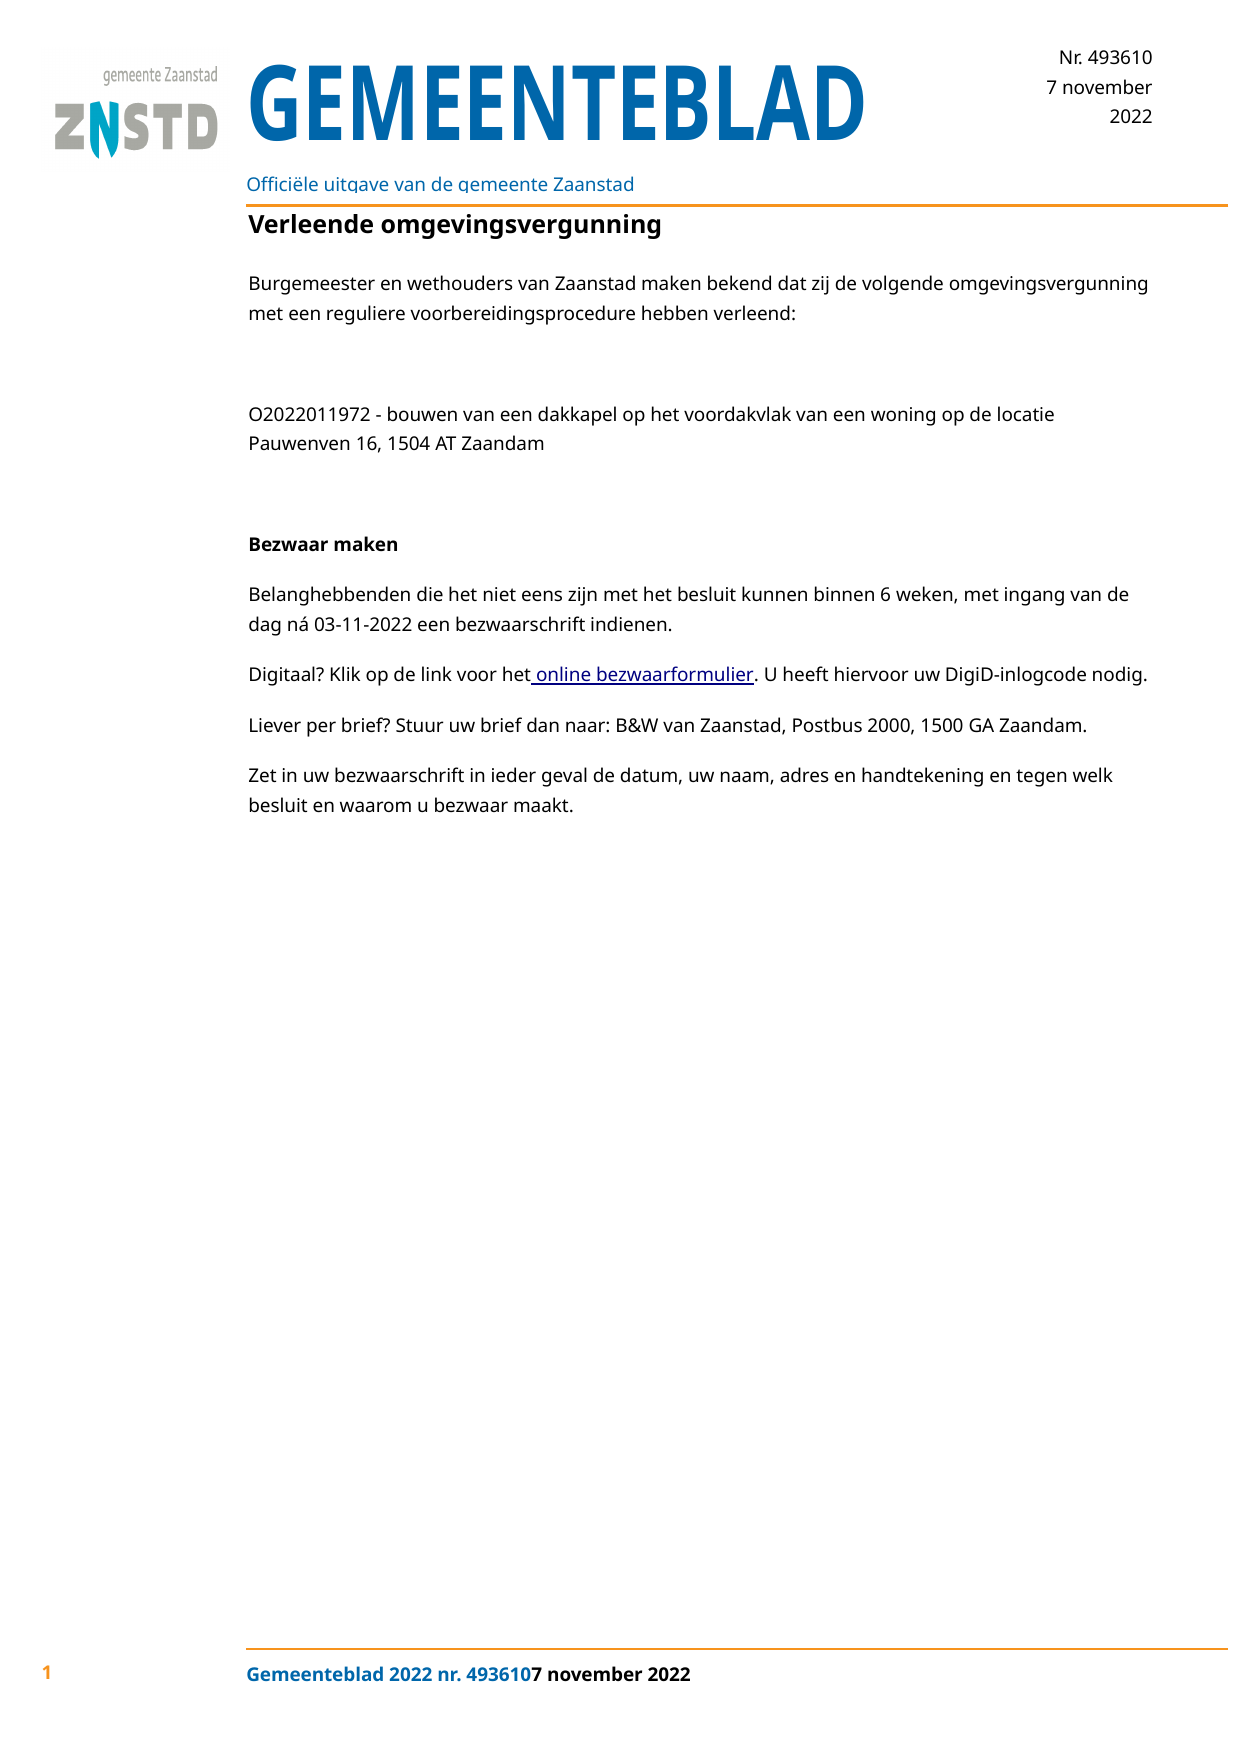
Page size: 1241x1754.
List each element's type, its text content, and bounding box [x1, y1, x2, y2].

text Digitaal? Klik op de link voor het online bezwaarformulier. U heeft hiervoor uw DigiD-inlogcode nodig. [248, 662, 1152, 687]
text Belanghebbenden die het niet eens zijn met het besluit kunnen binnen 6 weken, met ingang van de dag ná 03-11-2022 een bezwaarschrift indienen. [248, 582, 1152, 637]
text Bezwaar maken [248, 531, 1152, 557]
text Zet in uw bezwaarschrift in ieder geval de datum, uw naam, adres en handtekening en tegen welk besluit en waarom u bezwaar maakt. [248, 762, 1152, 818]
picture [41, 47, 231, 172]
text Verleende omgevingsvergunning [248, 207, 1152, 241]
text Burgemeester en wethouders van Zaanstad maken bekend dat zij de volgende omgevingsvergunning met een reguliere voorbereidingsprocedure hebben verleend: [248, 270, 1152, 326]
text Liever per brief? Stuur uw brief dan naar: B&W van Zaanstad, Postbus 2000, 1500 GA Zaandam. [248, 712, 1152, 738]
text O2022011972 - bouwen van een dakkapel op het voordakvlak van een woning op de locatie Pauwenven 16, 1504 AT Zaandam [248, 401, 1152, 456]
